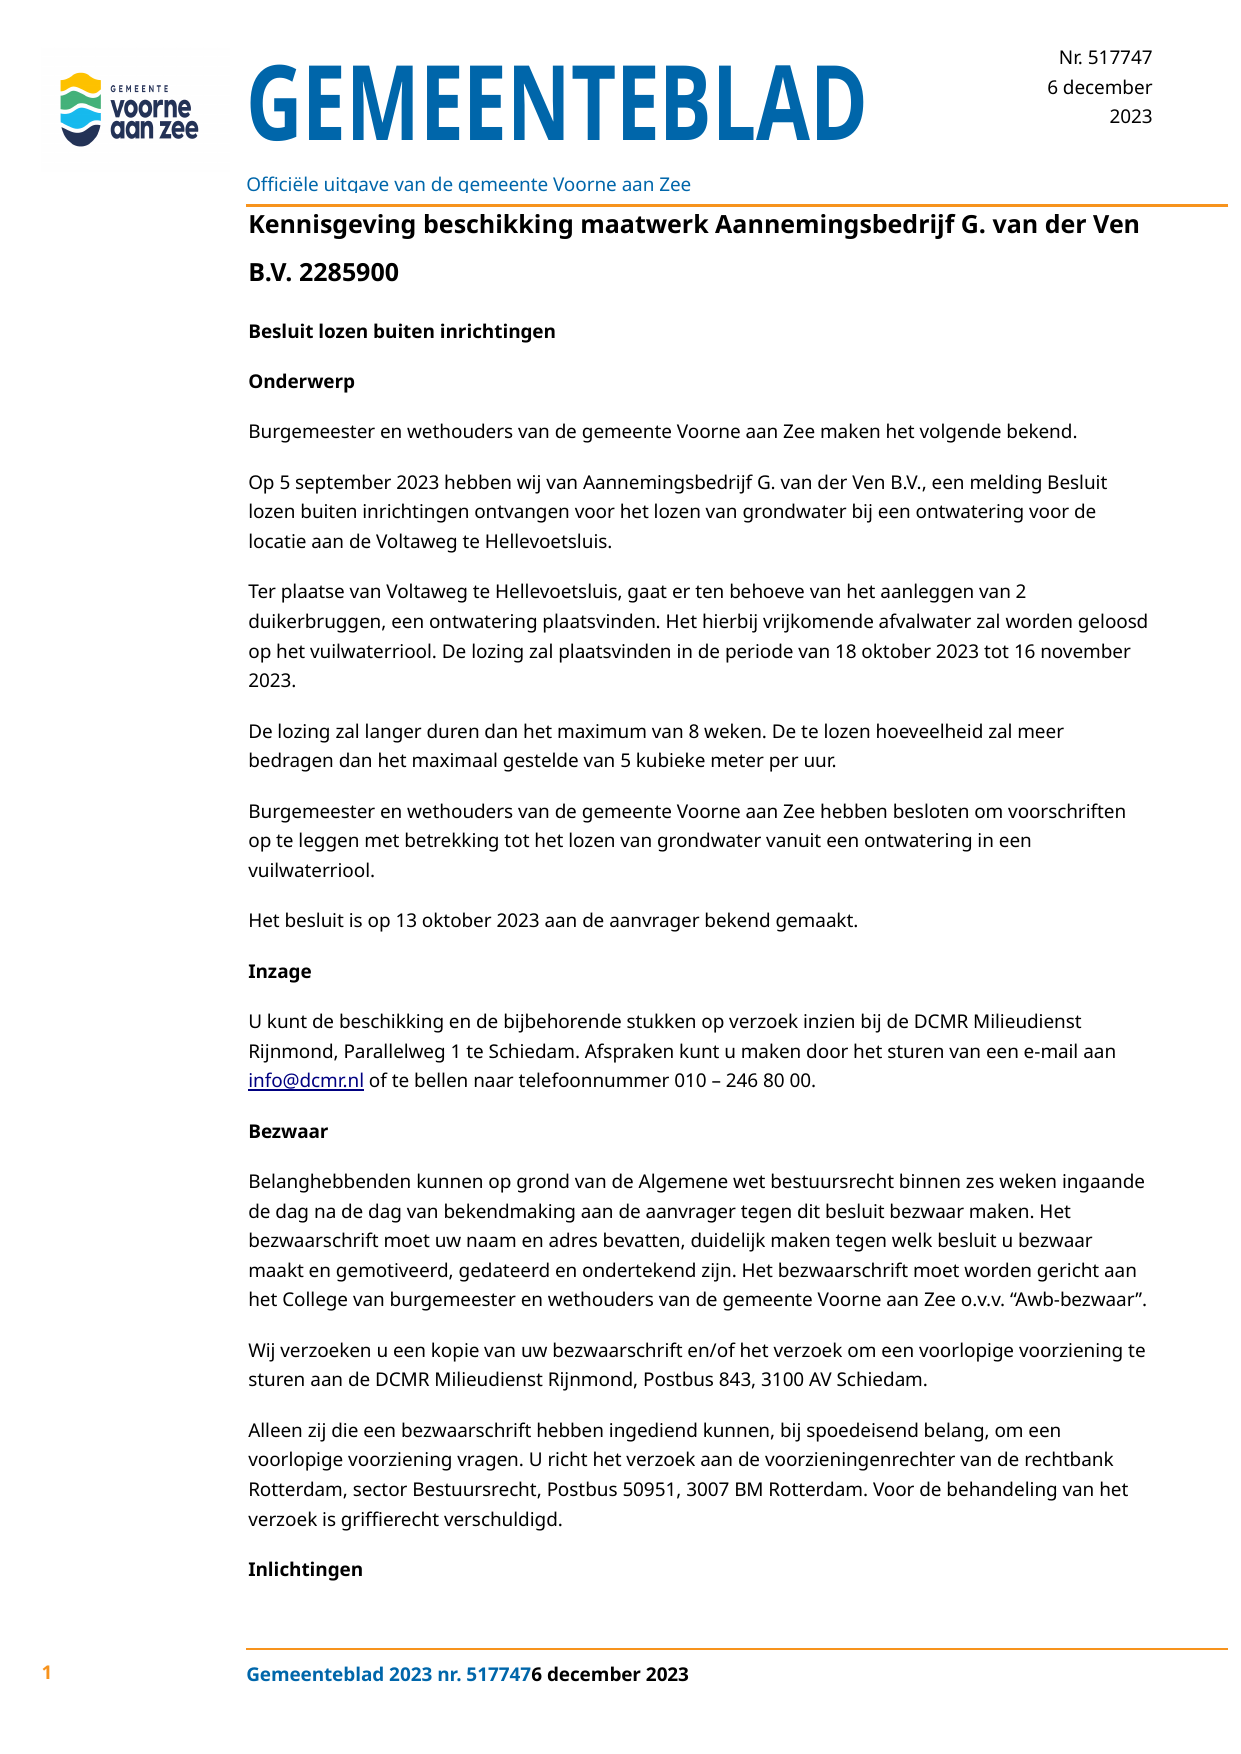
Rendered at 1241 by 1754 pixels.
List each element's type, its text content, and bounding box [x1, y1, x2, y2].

text Burgemeester en wethouders van de gemeente Voorne aan Zee hebben besloten om voorschriften op te leggen met betrekking tot het lozen van grondwater vanuit een ontwatering in een vuilwaterriool. [248, 798, 1152, 883]
text Wij verzoeken u een kopie van uw bezwaarschrift en/of het verzoek om een voorlopige voorziening te sturen aan de DCMR Milieudienst Rijnmond, Postbus 843, 3100 AV Schiedam. [248, 1337, 1152, 1392]
text Onderwerp [248, 368, 1152, 394]
text Burgemeester en wethouders van de gemeente Voorne aan Zee maken het volgende bekend. [248, 419, 1152, 444]
text Belanghebbenden kunnen op grond van de Algemene wet bestuursrecht binnen zes weken ingaande de dag na de dag van bekendmaking aan de aanvrager tegen dit besluit bezwaar maken. Het bezwaarschrift moet uw naam en adres bevatten, duidelijk maken tegen welk besluit u bezwaar maakt en gemotiveerd, gedateerd en ondertekend zijn. Het bezwaarschrift moet worden gericht aan het College van burgemeester en wethouders van de gemeente Voorne aan Zee o.v.v. “Awb-bezwaar”. [248, 1168, 1152, 1312]
text Alleen zij die een bezwaarschrift hebben ingediend kunnen, bij spoedeisend belang, om een voorlopige voorziening vragen. U richt het verzoek aan de voorzieningenrechter van de rechtbank Rotterdam, sector Bestuursrecht, Postbus 50951, 3007 BM Rotterdam. Voor de behandeling van het verzoek is griffierecht verschuldigd. [248, 1417, 1152, 1532]
text Bezwaar [248, 1118, 1152, 1144]
text Inlichtingen [248, 1556, 1152, 1582]
text Het besluit is op 13 oktober 2023 aan de aanvrager bekend gemaakt. [248, 907, 1152, 933]
text De lozing zal langer duren dan het maximum van 8 weken. De te lozen hoeveelheid zal meer bedragen dan het maximaal gestelde van 5 kubieke meter per uur. [248, 718, 1152, 773]
text U kunt de beschikking en de bijbehorende stukken op verzoek inzien bij de DCMR Milieudienst Rijnmond, Parallelweg 1 te Schiedam. Afspraken kunt u maken door het sturen van een e-mail aan info@dcmr.nl of te bellen naar telefoonnummer 010 – 246 80 00. [248, 1008, 1152, 1093]
text Ter plaatse van Voltaweg te Hellevoetsluis, gaat er ten behoeve van het aanleggen van 2 duikerbruggen, een ontwatering plaatsvinden. Het hierbij vrijkomende afvalwater zal worden geloosd op het vuilwaterriool. De lozing zal plaatsvinden in de periode van 18 oktober 2023 tot 16 november 2023. [248, 579, 1152, 693]
text Besluit lozen buiten inrichtingen [248, 318, 1152, 344]
picture [41, 47, 231, 172]
text Inzage [248, 958, 1152, 984]
text Kennisgeving beschikking maatwerk Aannemingsbedrijf G. van der Ven B.V. 2285900 [248, 207, 1152, 288]
text Op 5 september 2023 hebben wij van Aannemingsbedrijf G. van der Ven B.V., een melding Besluit lozen buiten inrichtingen ontvangen voor het lozen van grondwater bij een ontwatering voor de locatie aan de Voltaweg te Hellevoetsluis. [248, 469, 1152, 554]
